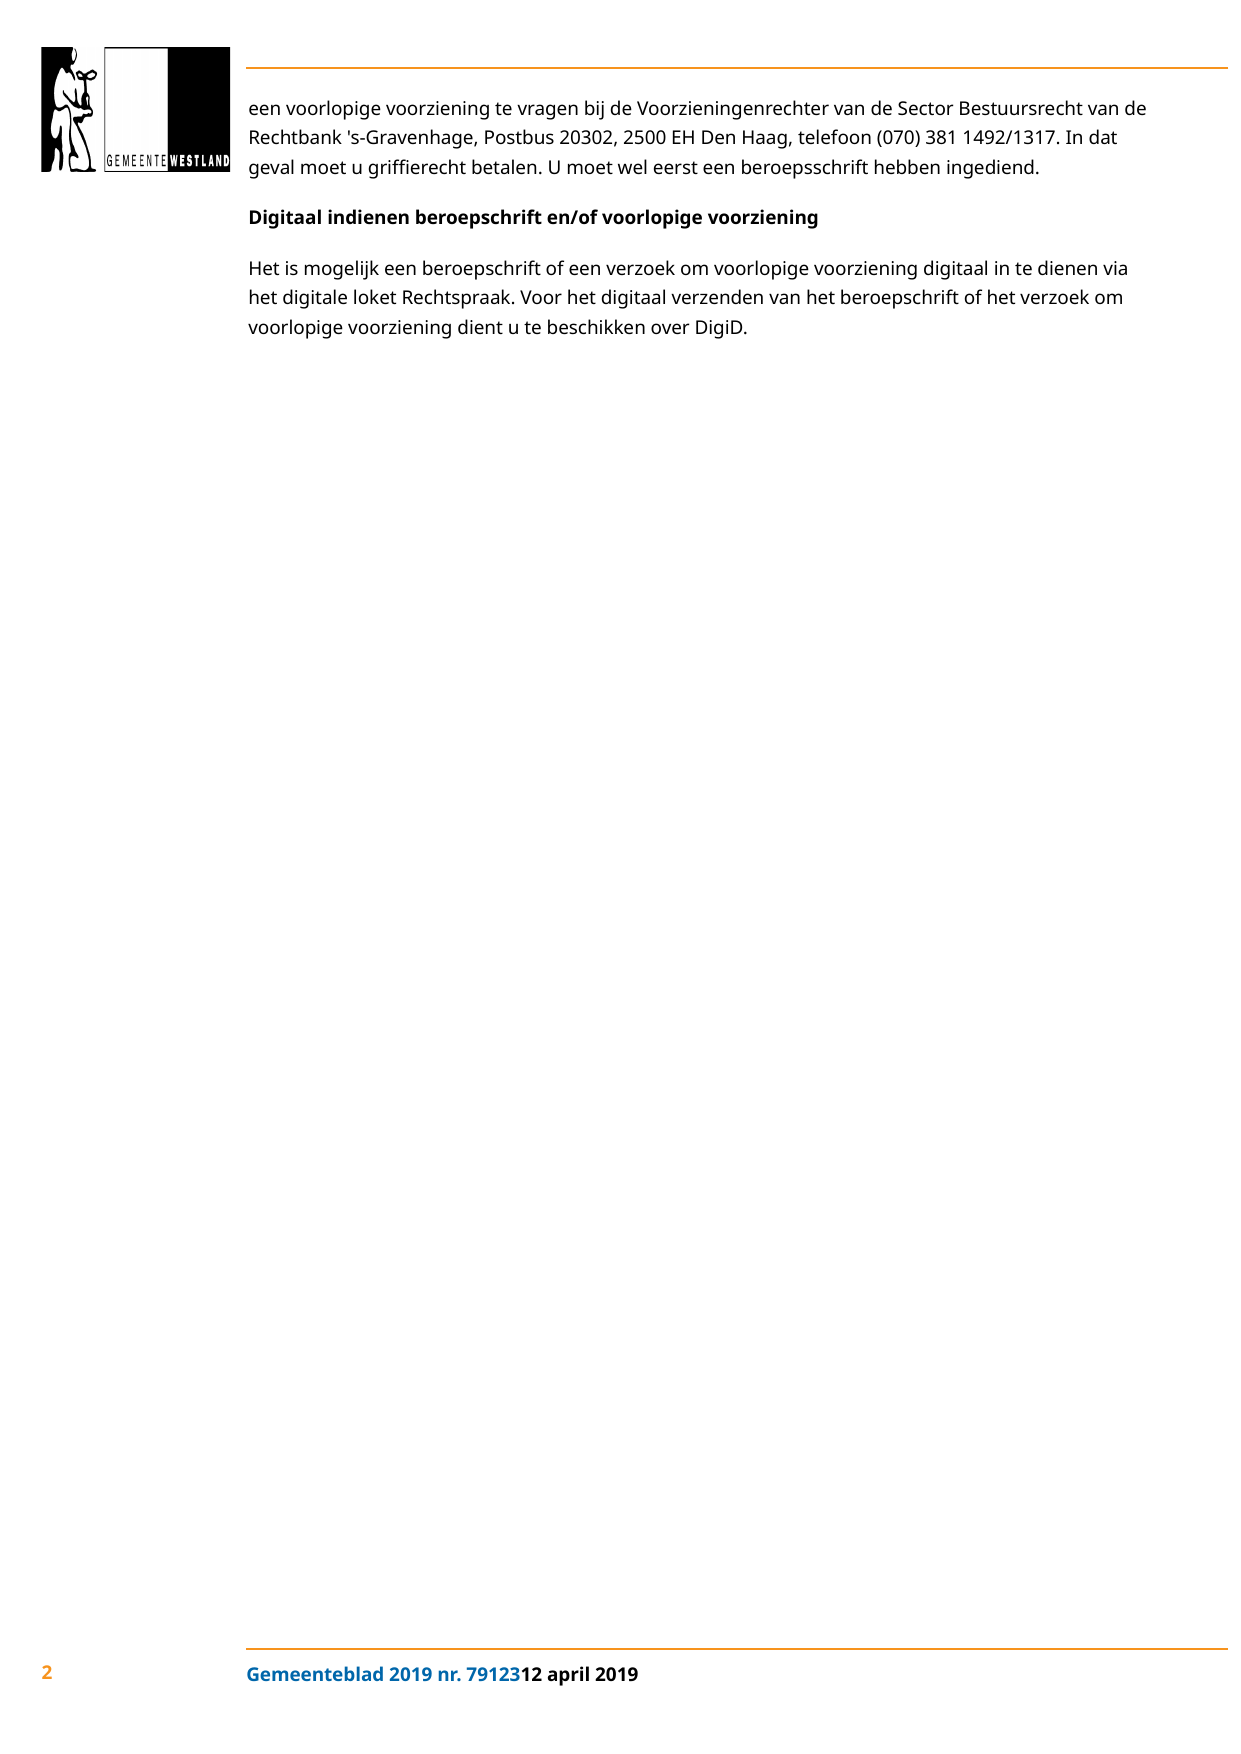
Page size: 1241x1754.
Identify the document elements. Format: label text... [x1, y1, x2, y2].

picture [41, 47, 231, 172]
text Het is mogelijk een beroepschrift of een verzoek om voorlopige voorziening digitaal in te dienen via het digitale loket Rechtspraak. Voor het digitaal verzenden van het beroepschrift of het verzoek om voorlopige voorziening dient u te beschikken over DigiD. [248, 255, 1152, 340]
text een voorlopige voorziening te vragen bij de Voorzieningenrechter van de Sector Bestuursrecht van de Rechtbank 's-Gravenhage, Postbus 20302, 2500 EH Den Haag, telefoon (070) 381 1492/1317. In dat geval moet u griffierecht betalen. U moet wel eerst een beroepsschrift hebben ingediend. [248, 95, 1152, 180]
text Digitaal indienen beroepschrift en/of voorlopige voorziening [248, 204, 1152, 230]
